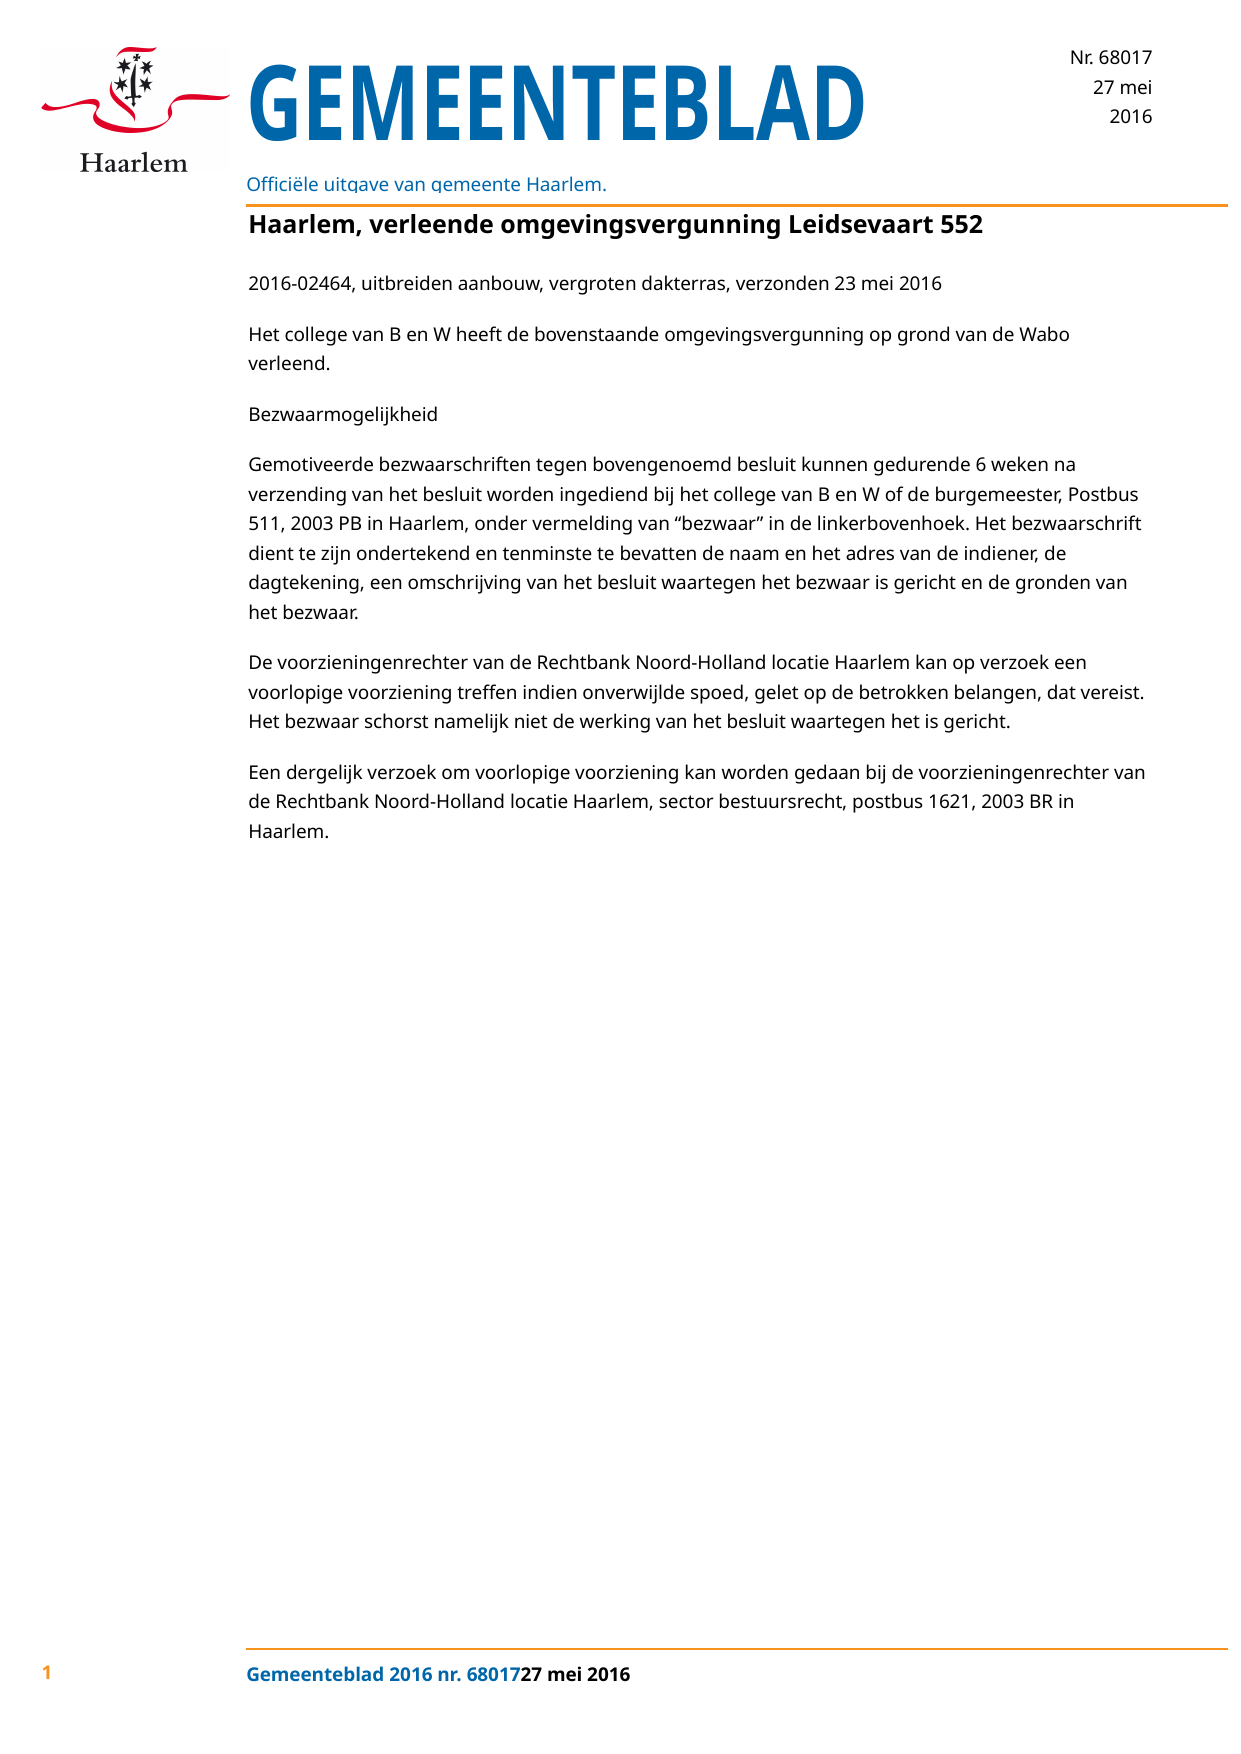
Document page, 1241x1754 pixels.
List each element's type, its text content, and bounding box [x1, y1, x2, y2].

text De voorzieningenrechter van de Rechtbank Noord-Holland locatie Haarlem kan op verzoek een voorlopige voorziening treffen indien onverwijlde spoed, gelet op de betrokken belangen, dat vereist. Het bezwaar schorst namelijk niet de werking van het besluit waartegen het is gericht. [248, 649, 1152, 734]
text Gemotiveerde bezwaarschriften tegen bovengenoemd besluit kunnen gedurende 6 weken na verzending van het besluit worden ingediend bij het college van B en W of de burgemeester, Postbus 511, 2003 PB in Haarlem, onder vermelding van “bezwaar” in de linkerbovenhoek. Het bezwaarschrift dient te zijn ondertekend en tenminste te bevatten de naam en het adres van de indiener, de dagtekening, een omschrijving van het besluit waartegen het bezwaar is gericht en de gronden van het bezwaar. [248, 451, 1152, 625]
text Het college van B en W heeft de bovenstaande omgevingsvergunning op grond van de Wabo verleend. [248, 321, 1152, 376]
text Haarlem, verleende omgevingsvergunning Leidsevaart 552 [248, 207, 1152, 241]
text Bezwaarmogelijkheid [248, 401, 1152, 426]
text 2016-02464, uitbreiden aanbouw, vergroten dakterras, verzonden 23 mei 2016 [248, 270, 1152, 296]
picture [41, 47, 231, 172]
text Een dergelijk verzoek om voorlopige voorziening kan worden gedaan bij de voorzieningenrechter van de Rechtbank Noord-Holland locatie Haarlem, sector bestuursrecht, postbus 1621, 2003 BR in Haarlem. [248, 759, 1152, 844]
